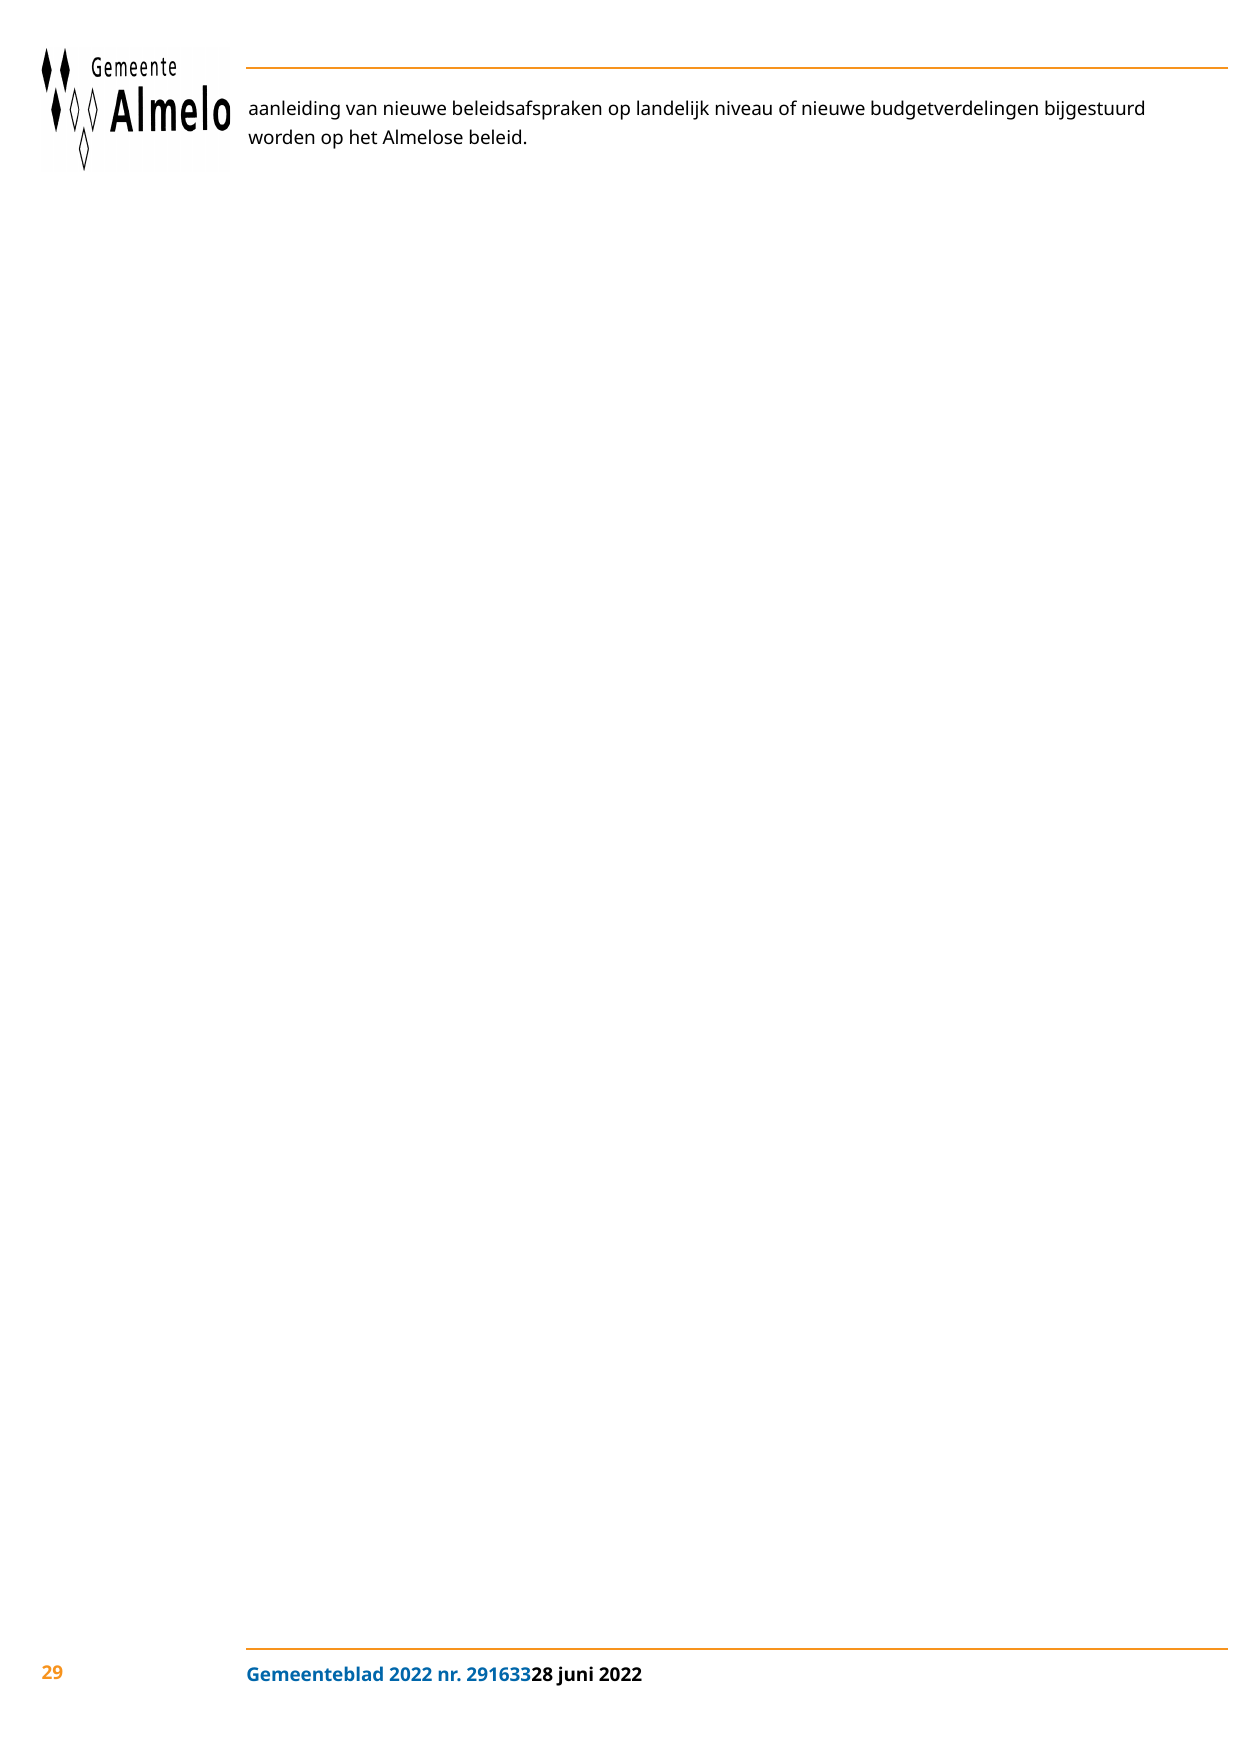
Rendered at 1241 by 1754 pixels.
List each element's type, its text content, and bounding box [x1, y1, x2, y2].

text aanleiding van nieuwe beleidsafspraken op landelijk niveau of nieuwe budgetverdelingen bijgestuurd worden op het Almelose beleid. [248, 95, 1152, 150]
picture [41, 47, 231, 172]
